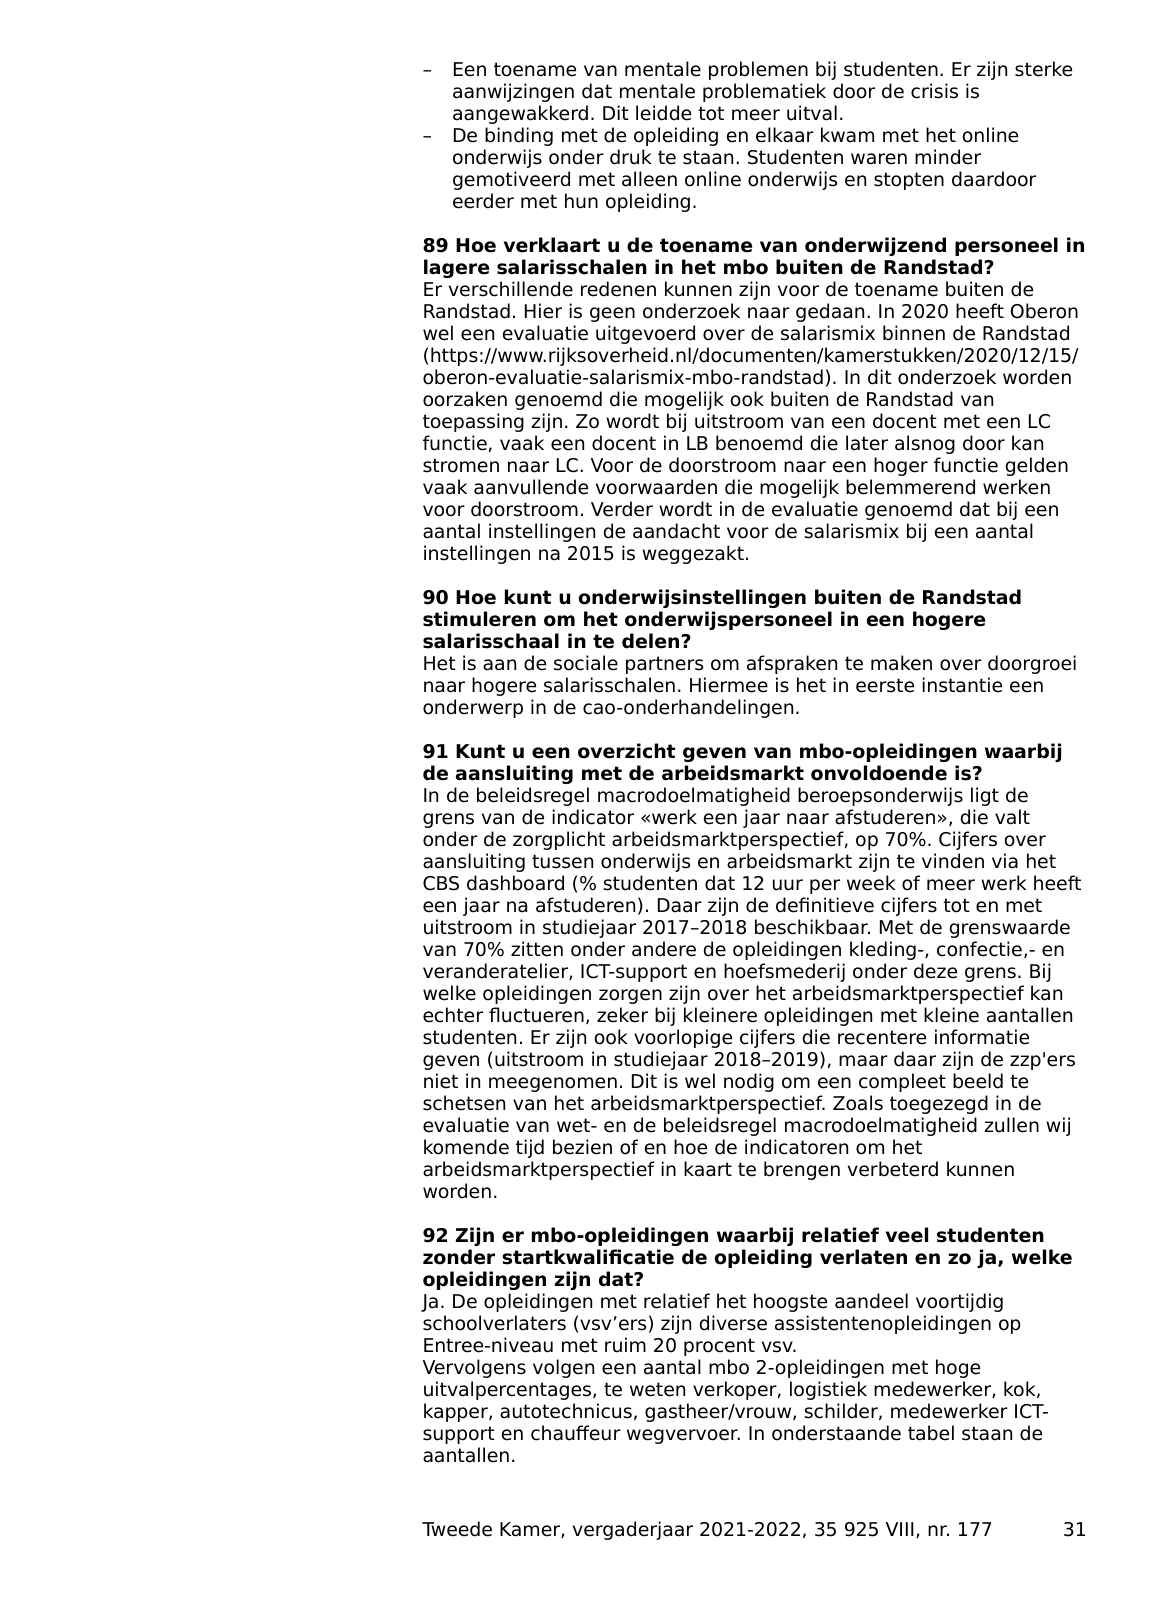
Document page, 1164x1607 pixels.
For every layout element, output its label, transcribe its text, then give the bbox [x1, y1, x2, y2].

text Het is aan de sociale partners om afspraken te maken over doorgroei naar hogere salarisschalen. Hiermee is het in eerste instantie een onderwerp in de cao-onderhandelingen. [422, 653, 1087, 719]
text 92 Zijn er mbo-opleidingen waarbij relatief veel studenten zonder startkwalificatie de opleiding verlaten en zo ja, welke opleidingen zijn dat? [422, 1225, 1087, 1291]
text 89 Hoe verklaart u de toename van onderwijzend personeel in lagere salarisschalen in het mbo buiten de Randstad? [422, 235, 1087, 279]
text Ja. De opleidingen met relatief het hoogste aandeel voortijdig schoolverlaters (vsv’ers) zijn diverse assistentenopleidingen op Entree-niveau met ruim 20 procent vsv. [422, 1291, 1087, 1357]
text Vervolgens volgen een aantal mbo 2-opleidingen met hoge uitvalpercentages, te weten verkoper, logistiek medewerker, kok, kapper, autotechnicus, gastheer/vrouw, schilder, medewerker ICT-support en chauffeur wegvervoer. In onderstaande tabel staan de aantallen. [422, 1357, 1087, 1467]
text 90 Hoe kunt u onderwijsinstellingen buiten de Randstad stimuleren om het onderwijspersoneel in een hogere salarisschaal in te delen? [422, 587, 1087, 653]
text 91 Kunt u een overzicht geven van mbo-opleidingen waarbij de aansluiting met de arbeidsmarkt onvoldoende is? [422, 741, 1087, 785]
text In de beleidsregel macrodoelmatigheid beroepsonderwijs ligt de grens van de indicator «werk een jaar naar afstuderen», die valt onder de zorgplicht arbeidsmarktperspectief, op 70%. Cijfers over aansluiting tussen onderwijs en arbeidsmarkt zijn te vinden via het CBS dashboard (% studenten dat 12 uur per week of meer werk heeft een jaar na afstuderen). Daar zijn de definitieve cijfers tot en met uitstroom in studiejaar 2017–2018 beschikbaar. Met de grenswaarde van 70% zitten onder andere de opleidingen kleding-, confectie,- en veranderatelier, ICT-support en hoefsmederij onder deze grens. Bij welke opleidingen zorgen zijn over het arbeidsmarktperspectief kan echter fluctueren, zeker bij kleinere opleidingen met kleine aantallen studenten. Er zijn ook voorlopige cijfers die recentere informatie geven (uitstroom in studiejaar 2018–2019), maar daar zijn de zzp'ers niet in meegenomen. Dit is wel nodig om een compleet beeld te schetsen van het arbeidsmarktperspectief. Zoals toegezegd in de evaluatie van wet- en de beleidsregel macrodoelmatigheid zullen wij komende tijd bezien of en hoe de indicatoren om het arbeidsmarktperspectief in kaart te brengen verbeterd kunnen worden. [422, 785, 1087, 1203]
text – De binding met de opleiding en elkaar kwam met het online onderwijs onder druk te staan. Studenten waren minder gemotiveerd met alleen online onderwijs en stopten daardoor eerder met hun opleiding. [422, 125, 1087, 213]
text – Een toename van mentale problemen bij studenten. Er zijn sterke aanwijzingen dat mentale problematiek door de crisis is aangewakkerd. Dit leidde tot meer uitval. [422, 59, 1087, 125]
text Er verschillende redenen kunnen zijn voor de toename buiten de Randstad. Hier is geen onderzoek naar gedaan. In 2020 heeft Oberon wel een evaluatie uitgevoerd over de salarismix binnen de Randstad (https://www.rijksoverheid.nl/documenten/kamerstukken/2020/12/15/oberon-evaluatie-salarismix-mbo-randstad). In dit onderzoek worden oorzaken genoemd die mogelijk ook buiten de Randstad van toepassing zijn. Zo wordt bij uitstroom van een docent met een LC functie, vaak een docent in LB benoemd die later alsnog door kan stromen naar LC. Voor de doorstroom naar een hoger functie gelden vaak aanvullende voorwaarden die mogelijk belemmerend werken voor doorstroom. Verder wordt in de evaluatie genoemd dat bij een aantal instellingen de aandacht voor de salarismix bij een aantal instellingen na 2015 is weggezakt. [422, 279, 1087, 565]
